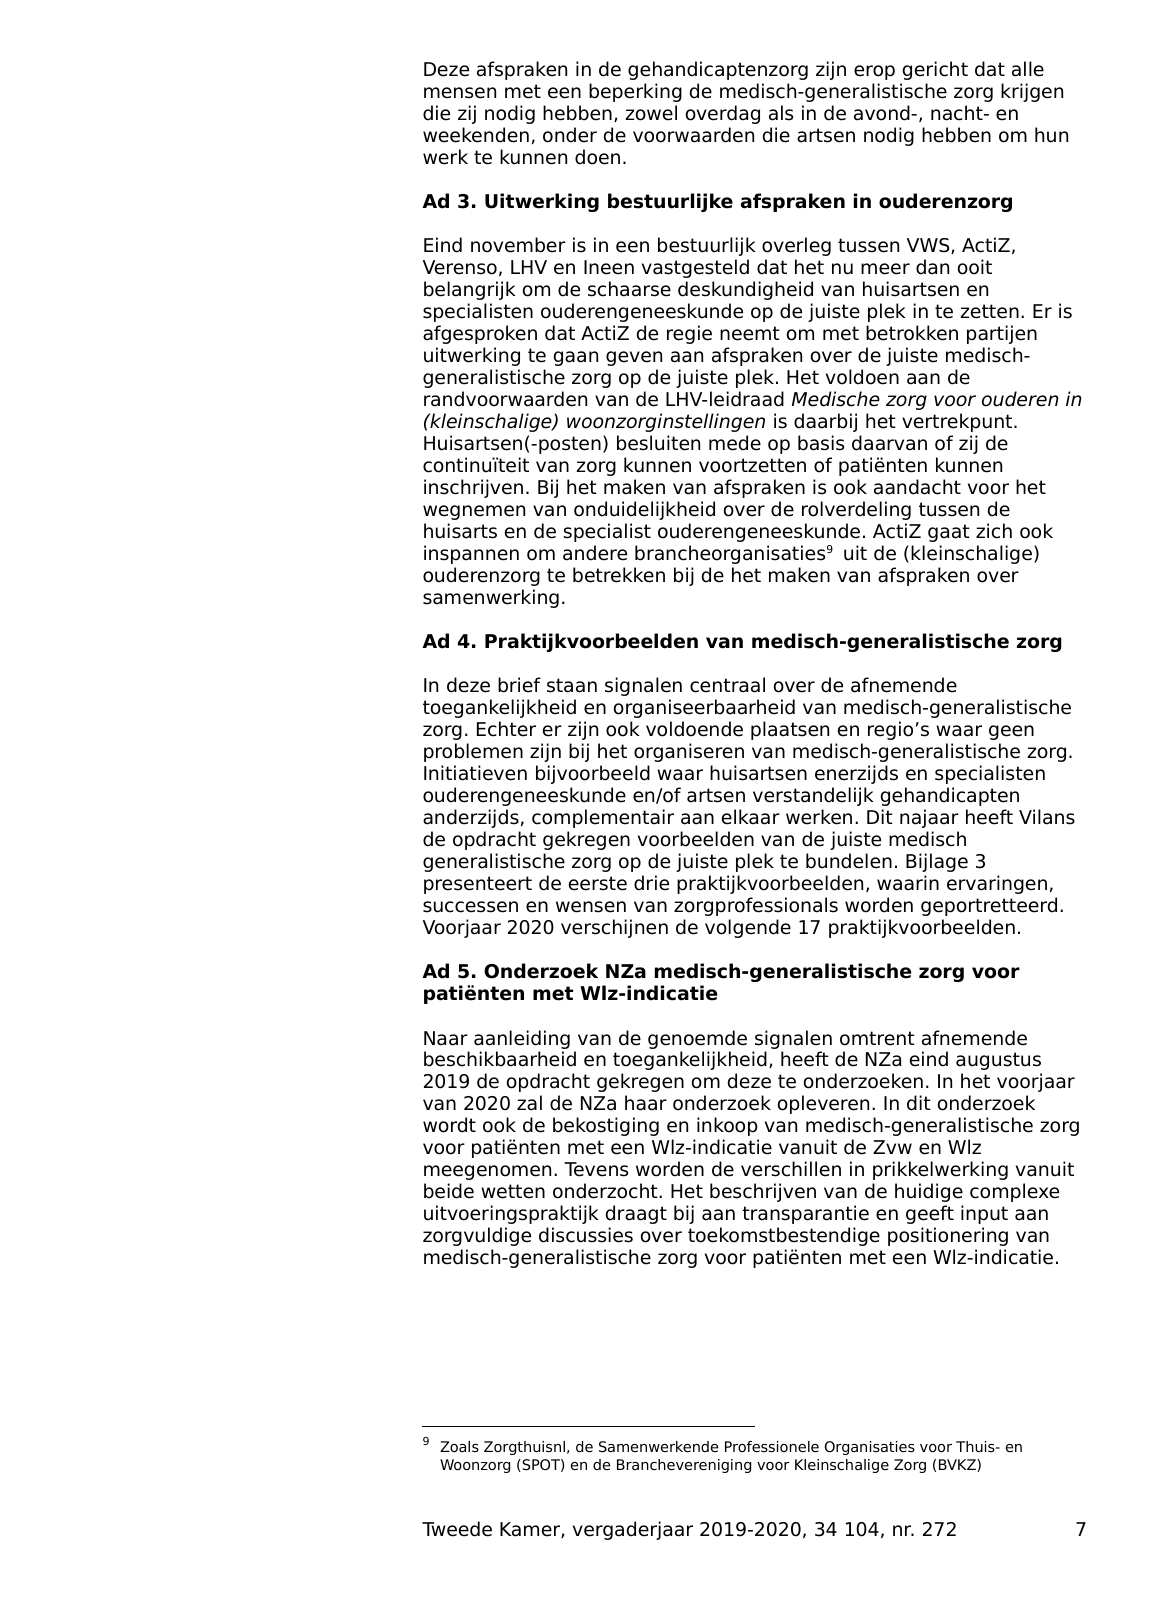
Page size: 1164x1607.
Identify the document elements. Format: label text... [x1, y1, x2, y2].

subtitle Ad 3. Uitwerking bestuurlijke afspraken in ouderenzorg [422, 191, 1087, 213]
subtitle Ad 5. Onderzoek NZa medisch-generalistische zorg voor patiënten met Wlz-indicatie [422, 961, 1087, 1005]
text Naar aanleiding van de genoemde signalen omtrent afnemende beschikbaarheid en toegankelijkheid, heeft de NZa eind augustus 2019 de opdracht gekregen om deze te onderzoeken. In het voorjaar van 2020 zal de NZa haar onderzoek opleveren. In dit onderzoek wordt ook de bekostiging en inkoop van medisch-generalistische zorg voor patiënten met een Wlz-indicatie vanuit de Zvw en Wlz meegenomen. Tevens worden de verschillen in prikkelwerking vanuit beide wetten onderzocht. Het beschrijven van de huidige complexe uitvoeringspraktijk draagt bij aan transparantie en geeft input aan zorgvuldige discussies over toekomstbestendige positionering van medisch-generalistische zorg voor patiënten met een Wlz-indicatie. [422, 1027, 1087, 1269]
text In deze brief staan signalen centraal over de afnemende toegankelijkheid en organiseerbaarheid van medisch-generalistische zorg. Echter er zijn ook voldoende plaatsen en regio’s waar geen problemen zijn bij het organiseren van medisch-generalistische zorg. Initiatieven bijvoorbeeld waar huisartsen enerzijds en specialisten ouderengeneeskunde en/of artsen verstandelijk gehandicapten anderzijds, complementair aan elkaar werken. Dit najaar heeft Vilans de opdracht gekregen voorbeelden van de juiste medisch generalistische zorg op de juiste plek te bundelen. Bijlage 3 presenteert de eerste drie praktijkvoorbeelden, waarin ervaringen, successen en wensen van zorgprofessionals worden geportretteerd. Voorjaar 2020 verschijnen de volgende 17 praktijkvoorbeelden. [422, 675, 1087, 939]
text Zoals Zorgthuisnl, de Samenwerkende Professionele Organisaties voor Thuis- en Woonzorg (SPOT) en de Branchevereniging voor Kleinschalige Zorg (BVKZ) [422, 1435, 1087, 1474]
subtitle Ad 4. Praktijkvoorbeelden van medisch-generalistische zorg [422, 631, 1087, 653]
text Deze afspraken in de gehandicaptenzorg zijn erop gericht dat alle mensen met een beperking de medisch-generalistische zorg krijgen die zij nodig hebben, zowel overdag als in de avond-, nacht- en weekenden, onder de voorwaarden die artsen nodig hebben om hun werk te kunnen doen. [422, 59, 1087, 169]
text Eind november is in een bestuurlijk overleg tussen VWS, ActiZ, Verenso, LHV en Ineen vastgesteld dat het nu meer dan ooit belangrijk om de schaarse deskundigheid van huisartsen en specialisten ouderengeneeskunde op de juiste plek in te zetten. Er is afgesproken dat ActiZ de regie neemt om met betrokken partijen uitwerking te gaan geven aan afspraken over de juiste medisch-generalistische zorg op de juiste plek. Het voldoen aan de randvoorwaarden van de LHV-leidraad Medische zorg voor ouderen in (kleinschalige) woonzorginstellingen is daarbij het vertrekpunt. Huisartsen(-posten) besluiten mede op basis daarvan of zij de continuïteit van zorg kunnen voortzetten of patiënten kunnen inschrijven. Bij het maken van afspraken is ook aandacht voor het wegnemen van onduidelijkheid over de rolverdeling tussen de huisarts en de specialist ouderengeneeskunde. ActiZ gaat zich ook inspannen om andere brancheorganisaties uit de (kleinschalige) ouderenzorg te betrekken bij de het maken van afspraken over samenwerking. [422, 235, 1087, 609]
